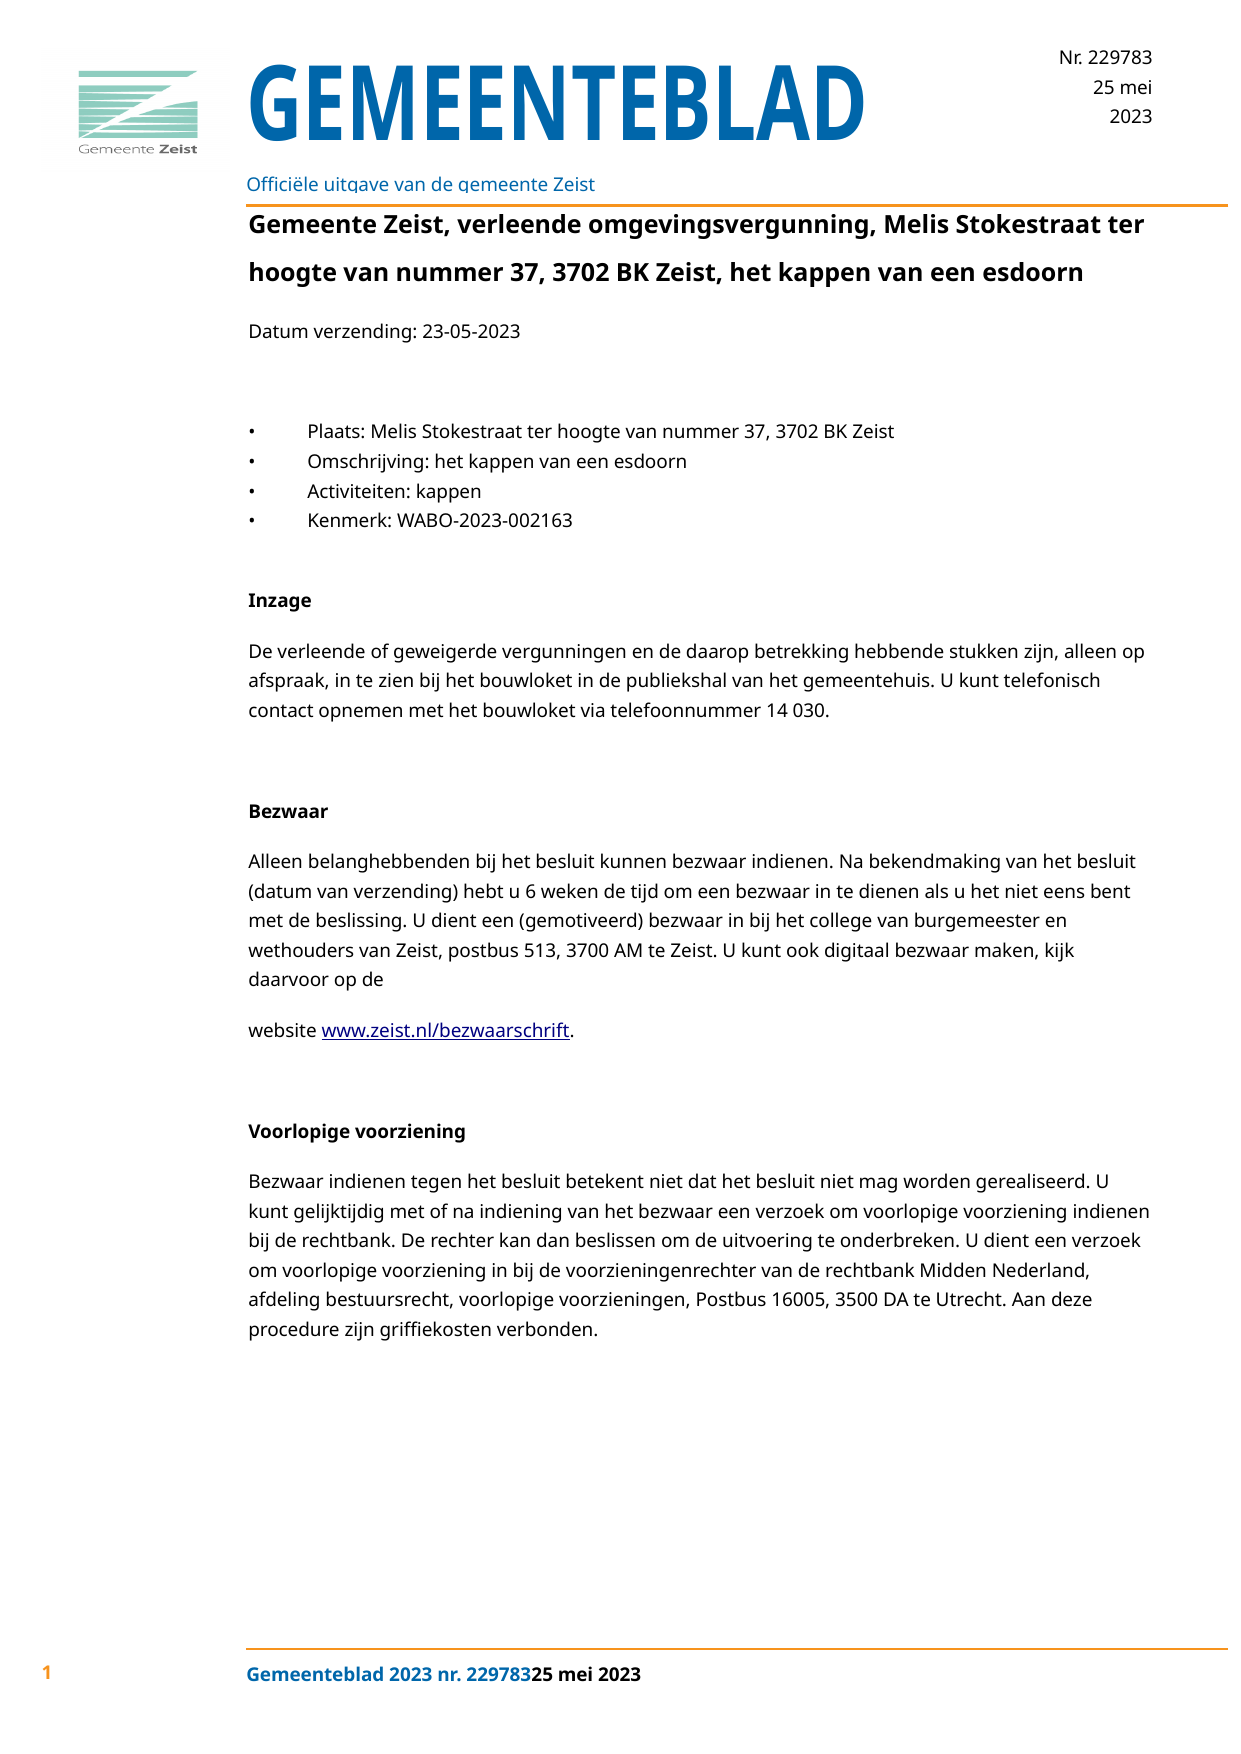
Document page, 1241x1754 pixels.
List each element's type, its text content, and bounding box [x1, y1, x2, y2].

list Kenmerk: WABO-2023-002163 [248, 507, 1152, 533]
list Activiteiten: kappen [248, 478, 1152, 504]
text Inzage [248, 587, 1152, 613]
text Gemeente Zeist, verleende omgevingsvergunning, Melis Stokestraat ter hoogte van nummer 37, 3702 BK Zeist, het kappen van een esdoorn [248, 207, 1152, 288]
text Alleen belanghebbenden bij het besluit kunnen bezwaar indienen. Na bekendmaking van het besluit (datum van verzending) hebt u 6 weken de tijd om een bezwaar in te dienen als u het niet eens bent met de beslissing. U dient een (gemotiveerd) bezwaar in bij het college van burgemeester en wethouders van Zeist, postbus 513, 3700 AM te Zeist. U kunt ook digitaal bezwaar maken, kijk daarvoor op de [248, 848, 1152, 992]
text Voorlopige voorziening [248, 1118, 1152, 1144]
picture [41, 47, 231, 172]
text Datum verzending: 23-05-2023 [248, 318, 1152, 344]
list Plaats: Melis Stokestraat ter hoogte van nummer 37, 3702 BK Zeist [248, 419, 1152, 444]
list Omschrijving: het kappen van een esdoorn [248, 448, 1152, 474]
text De verleende of geweigerde vergunningen en de daarop betrekking hebbende stukken zijn, alleen op afspraak, in te zien bij het bouwloket in de publiekshal van het gemeentehuis. U kunt telefonisch contact opnemen met het bouwloket via telefoonnummer 14 030. [248, 638, 1152, 723]
text Bezwaar indienen tegen het besluit betekent niet dat het besluit niet mag worden gerealiseerd. U kunt gelijktijdig met of na indiening van het bezwaar een verzoek om voorlopige voorziening indienen bij de rechtbank. De rechter kan dan beslissen om de uitvoering te onderbreken. U dient een verzoek om voorlopige voorziening in bij de voorzieningenrechter van de rechtbank Midden Nederland, afdeling bestuursrecht, voorlopige voorzieningen, Postbus 16005, 3500 DA te Utrecht. Aan deze procedure zijn griffiekosten verbonden. [248, 1168, 1152, 1342]
text website www.zeist.nl/bezwaarschrift. [248, 1017, 1152, 1043]
text Bezwaar [248, 798, 1152, 824]
